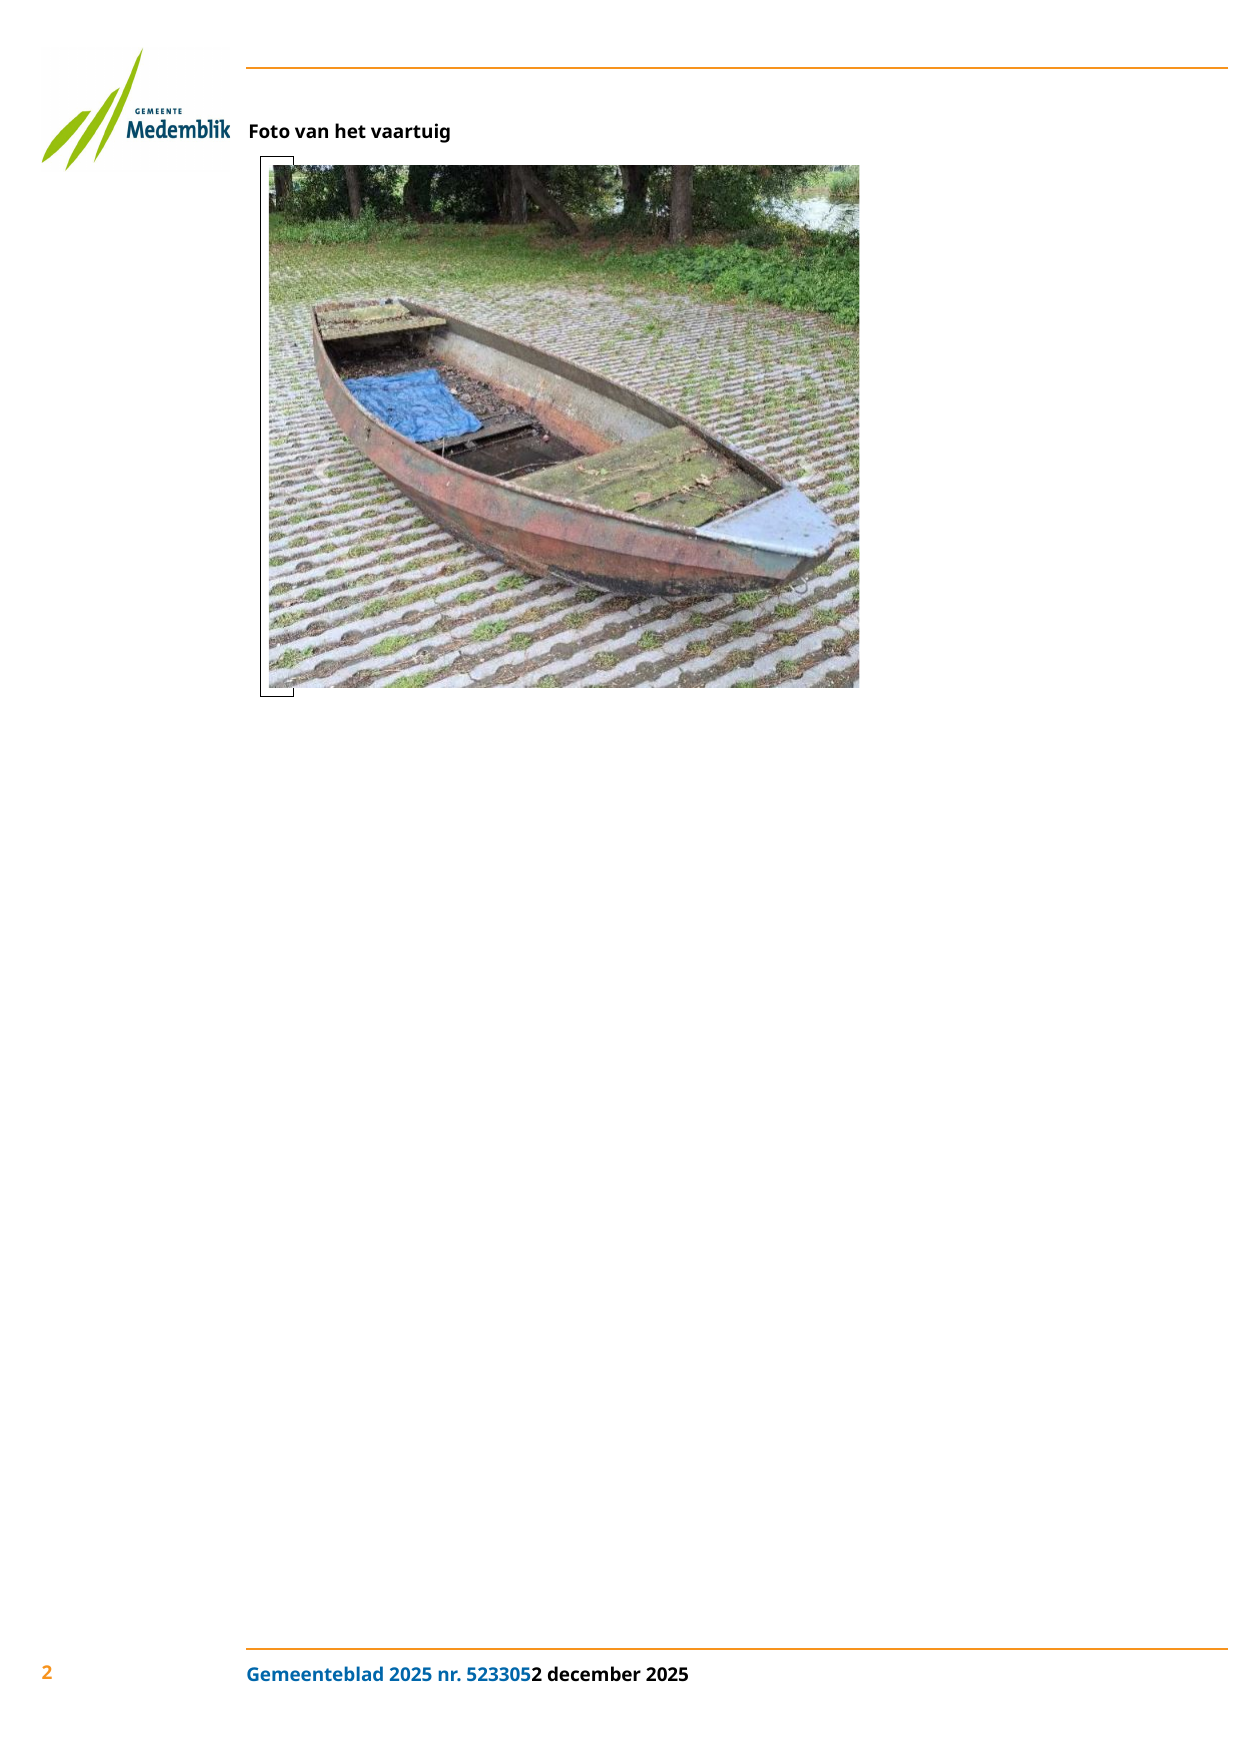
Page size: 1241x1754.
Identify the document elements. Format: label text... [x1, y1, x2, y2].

text Foto van het vaartuig [248, 116, 1152, 144]
picture [268, 165, 860, 688]
picture [41, 47, 231, 172]
